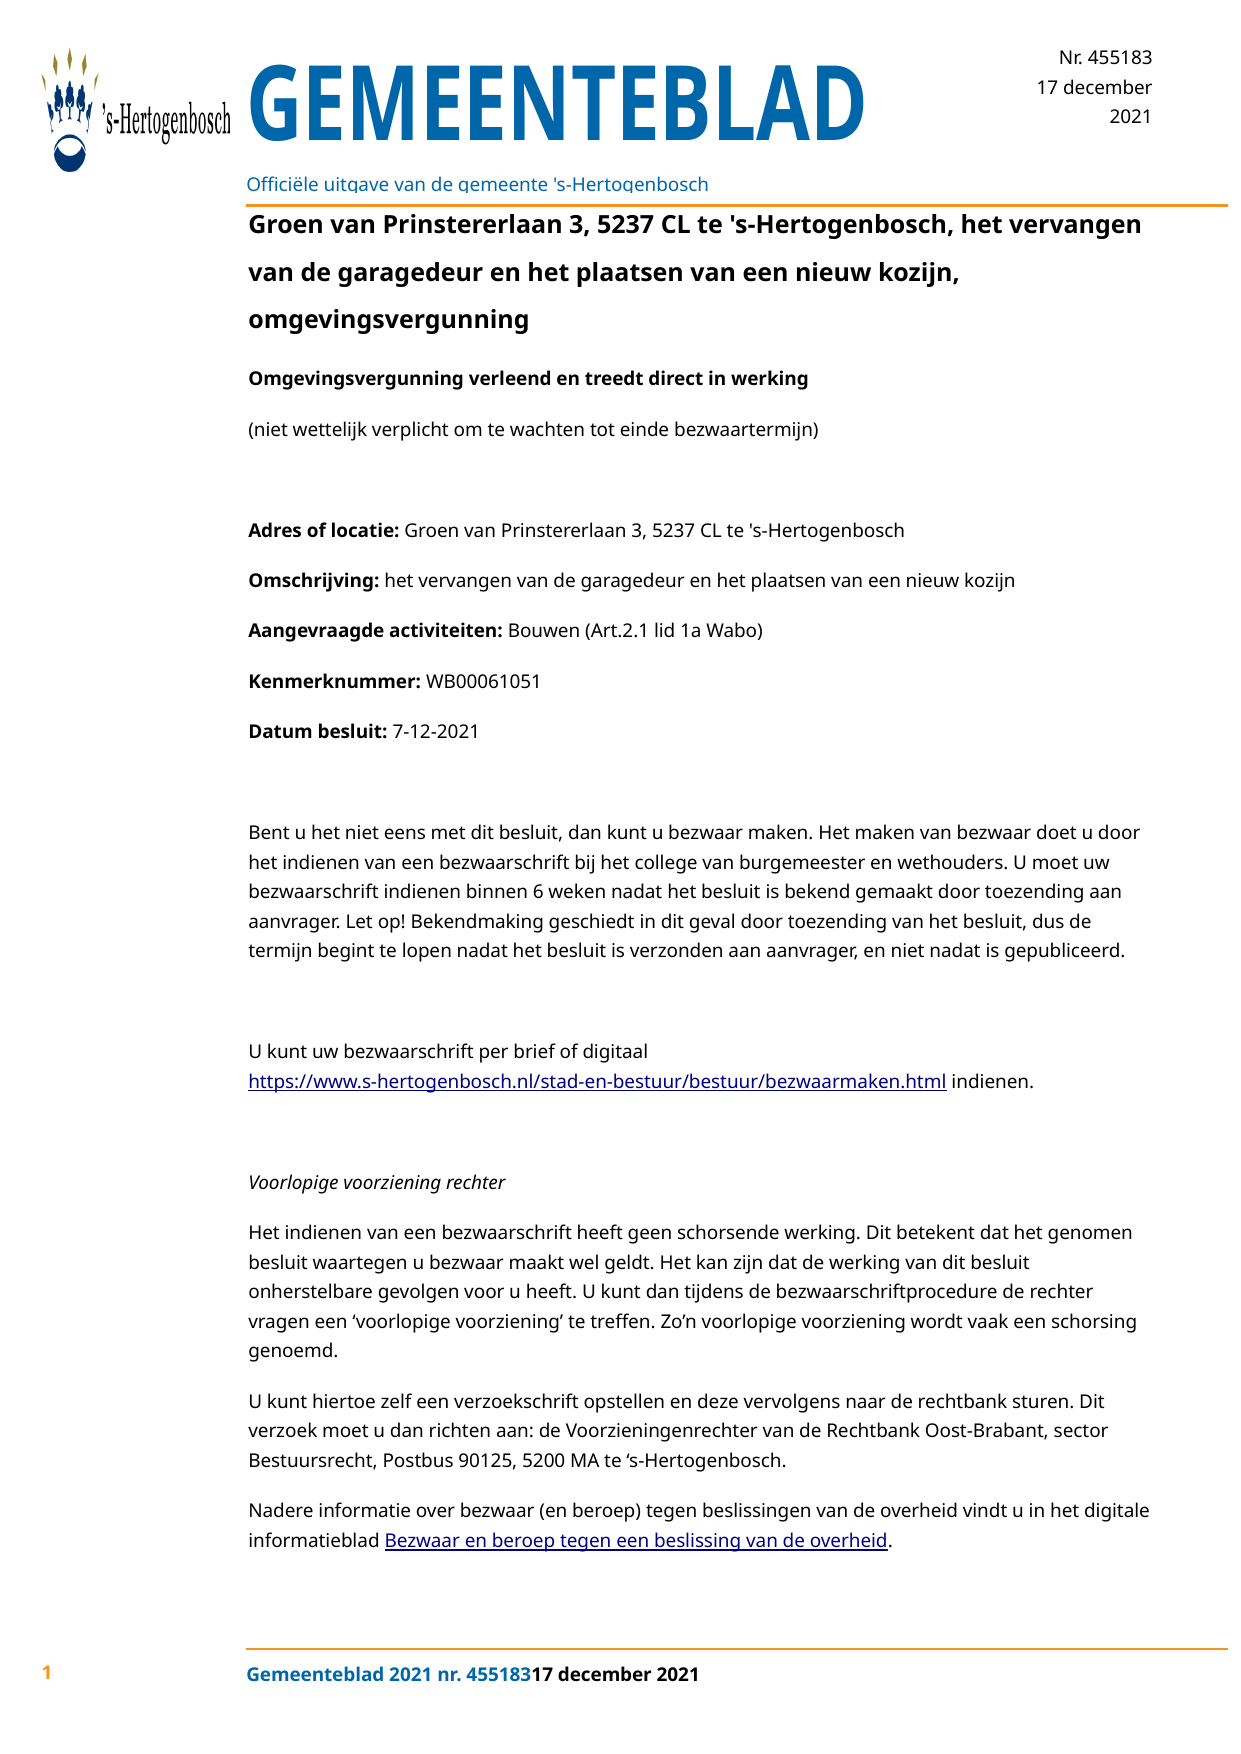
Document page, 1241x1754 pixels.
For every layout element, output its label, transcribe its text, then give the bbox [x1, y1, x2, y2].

text Omschrijving: het vervangen van de garagedeur en het plaatsen van een nieuw kozijn [248, 567, 1152, 593]
text Groen van Prinstererlaan 3, 5237 CL te 's-Hertogenbosch, het vervangen van de garagedeur en het plaatsen van een nieuw kozijn, omgevingsvergunning [248, 207, 1152, 336]
text Omgevingsvergunning verleend en treedt direct in werking [248, 366, 1152, 391]
text Aangevraagde activiteiten: Bouwen (Art.2.1 lid 1a Wabo) [248, 618, 1152, 643]
text Nadere informatie over bezwaar (en beroep) tegen beslissingen van de overheid vindt u in het digitale informatieblad Bezwaar en beroep tegen een beslissing van de overheid. [248, 1498, 1152, 1553]
text Kenmerknummer: WB00061051 [248, 668, 1152, 694]
text Voorlopige voorziening rechter [248, 1169, 1152, 1194]
text U kunt hiertoe zelf een verzoekschrift opstellen en deze vervolgens naar de rechtbank sturen. Dit verzoek moet u dan richten aan: de Voorzieningenrechter van de Rechtbank Oost-Brabant, sector Bestuursrecht, Postbus 90125, 5200 MA te ‘s-Hertogenbosch. [248, 1388, 1152, 1473]
text Bent u het niet eens met dit besluit, dan kunt u bezwaar maken. Het maken van bezwaar doet u door het indienen van een bezwaarschrift bij het college van burgemeester en wethouders. U moet uw bezwaarschrift indienen binnen 6 weken nadat het besluit is bekend gemaakt door toezending aan aanvrager. Let op! Bekendmaking geschiedt in dit geval door toezending van het besluit, dus de termijn begint te lopen nadat het besluit is verzonden aan aanvrager, en niet nadat is gepubliceerd. [248, 819, 1152, 963]
text (niet wettelijk verplicht om te wachten tot einde bezwaartermijn) [248, 416, 1152, 442]
text Het indienen van een bezwaarschrift heeft geen schorsende werking. Dit betekent dat het genomen besluit waartegen u bezwaar maakt wel geldt. Het kan zijn dat de werking van dit besluit onherstelbare gevolgen voor u heeft. U kunt dan tijdens de bezwaarschriftprocedure de rechter vragen een ‘voorlopige voorziening’ te treffen. Zo’n voorlopige voorziening wordt vaak een schorsing genoemd. [248, 1219, 1152, 1363]
text U kunt uw bezwaarschrift per brief of digitaal https://www.s-hertogenbosch.nl/stad-en-bestuur/bestuur/bezwaarmaken.html indienen. [248, 1038, 1152, 1094]
text Adres of locatie: Groen van Prinstererlaan 3, 5237 CL te 's-Hertogenbosch [248, 517, 1152, 542]
picture [41, 47, 231, 172]
text Datum besluit: 7-12-2021 [248, 718, 1152, 744]
